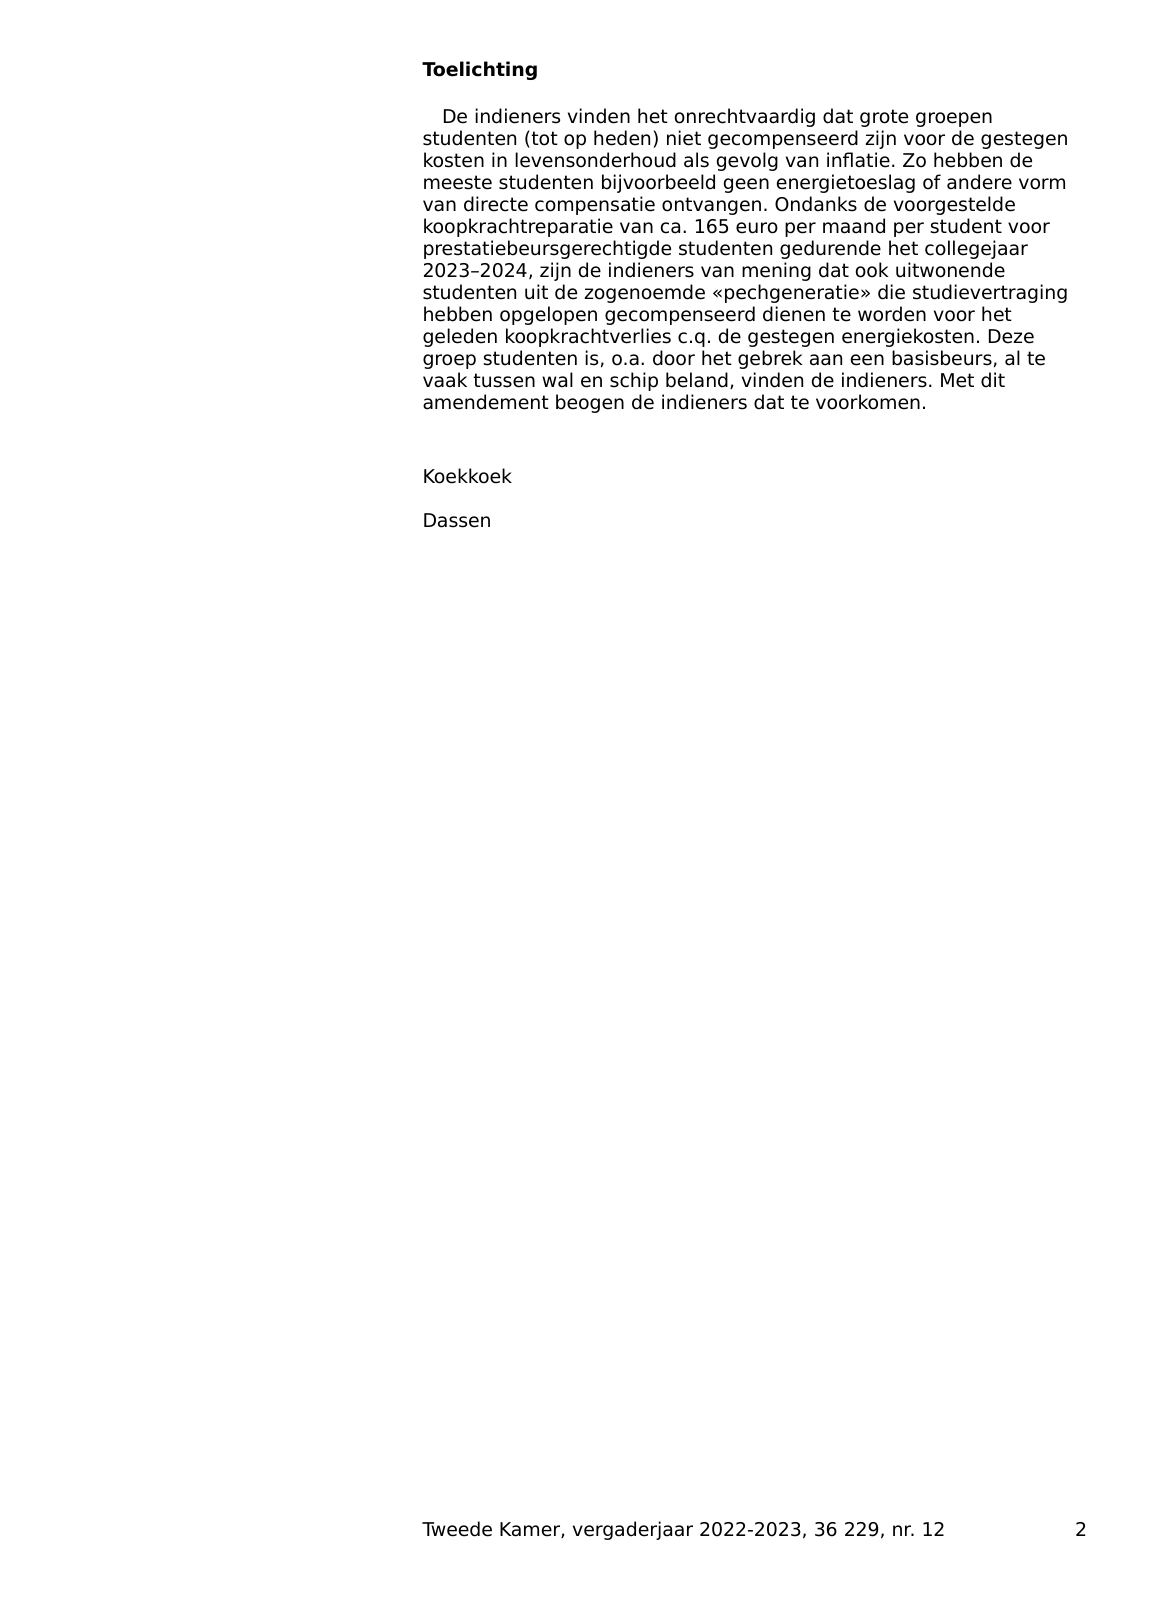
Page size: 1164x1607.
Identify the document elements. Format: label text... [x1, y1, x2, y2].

text Koekkoek Dassen [422, 444, 1087, 532]
text De indieners vinden het onrechtvaardig dat grote groepen studenten (tot op heden) niet gecompenseerd zijn voor de gestegen kosten in levensonderhoud als gevolg van inflatie. Zo hebben de meeste studenten bijvoorbeeld geen energietoeslag of andere vorm van directe compensatie ontvangen. Ondanks de voorgestelde koopkrachtreparatie van ca. 165 euro per maand per student voor prestatiebeursgerechtigde studenten gedurende het collegejaar 2023–2024, zijn de indieners van mening dat ook uitwonende studenten uit de zogenoemde «pechgeneratie» die studievertraging hebben opgelopen gecompenseerd dienen te worden voor het geleden koopkrachtverlies c.q. de gestegen energiekosten. Deze groep studenten is, o.a. door het gebrek aan een basisbeurs, al te vaak tussen wal en schip beland, vinden de indieners. Met dit amendement beogen de indieners dat te voorkomen. [422, 106, 1087, 414]
subtitle Toelichting [422, 59, 1087, 81]
